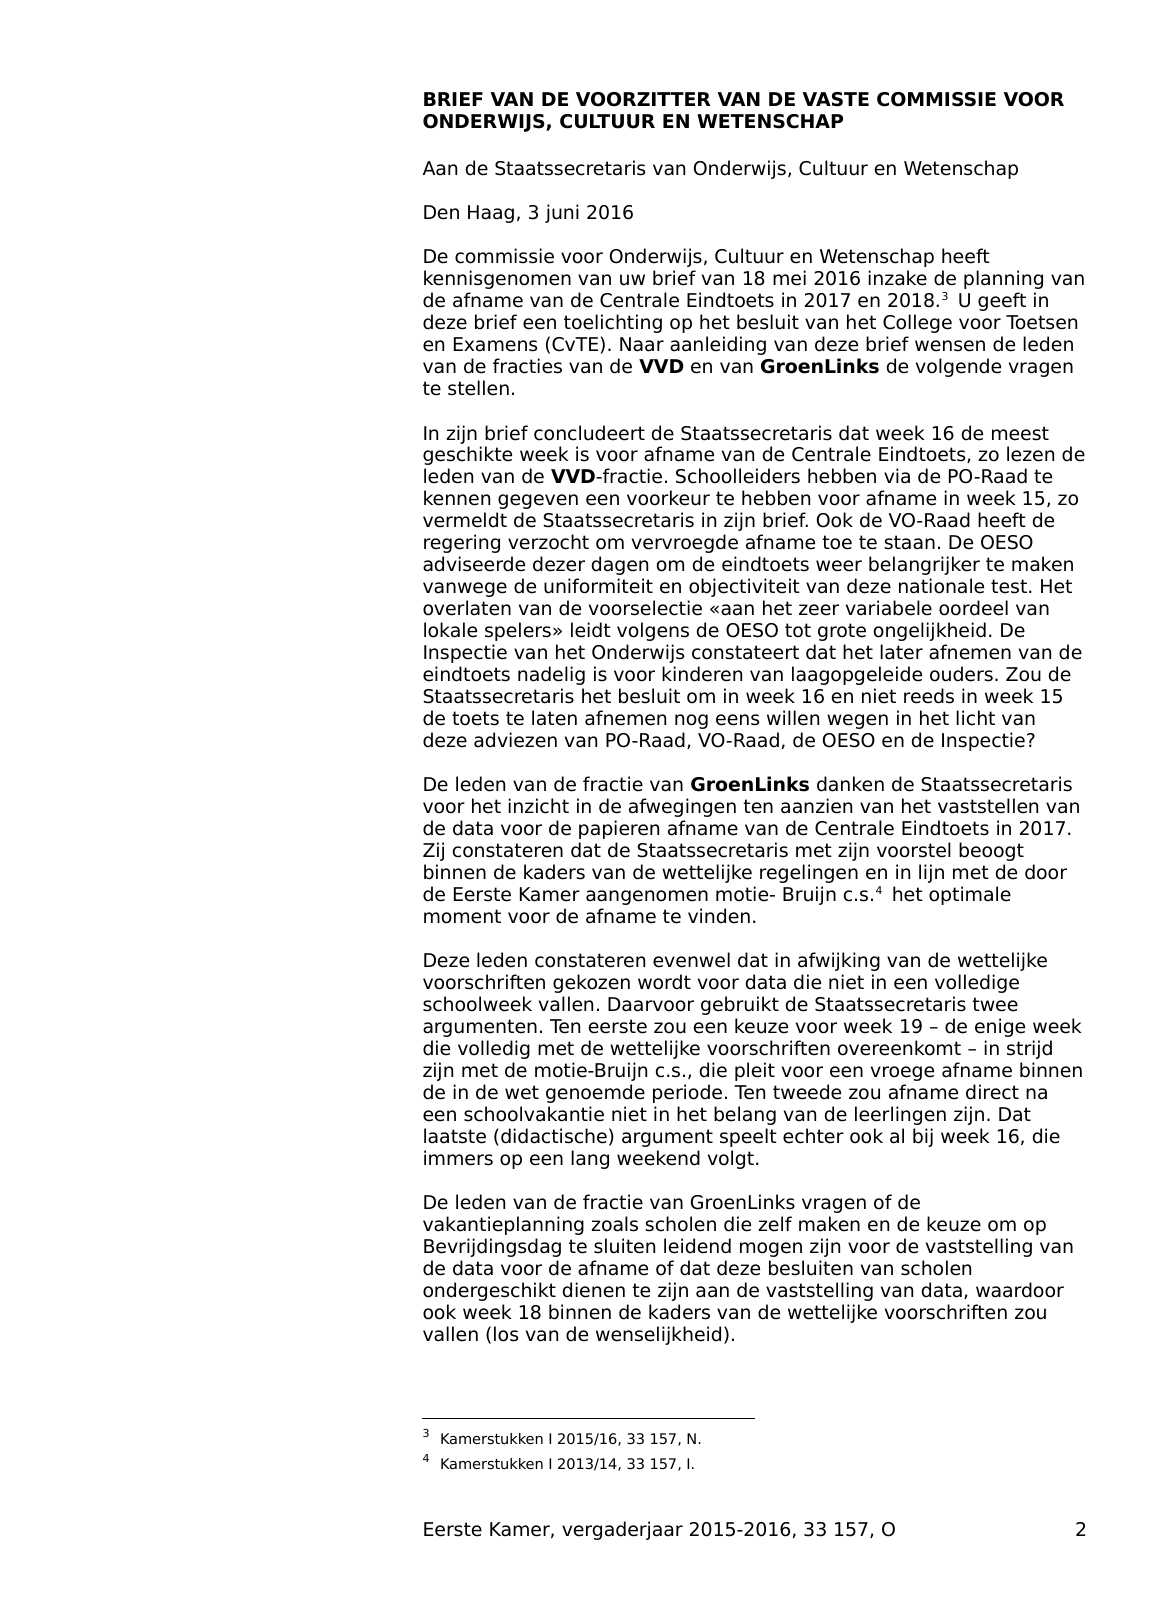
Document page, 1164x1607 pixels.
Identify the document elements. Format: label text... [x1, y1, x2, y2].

subtitle BRIEF VAN DE VOORZITTER VAN DE VASTE COMMISSIE VOOR ONDERWIJS, CULTUUR EN WETENSCHAP [422, 89, 1087, 133]
text Deze leden constateren evenwel dat in afwijking van de wettelijke voorschriften gekozen wordt voor data die niet in een volledige schoolweek vallen. Daarvoor gebruikt de Staatssecretaris twee argumenten. Ten eerste zou een keuze voor week 19 – de enige week die volledig met de wettelijke voorschriften overeenkomt – in strijd zijn met de motie-Bruijn c.s., die pleit voor een vroege afname binnen de in de wet genoemde periode. Ten tweede zou afname direct na een schoolvakantie niet in het belang van de leerlingen zijn. Dat laatste (didactische) argument speelt echter ook al bij week 16, die immers op een lang weekend volgt. [422, 950, 1087, 1170]
text In zijn brief concludeert de Staatssecretaris dat week 16 de meest geschikte week is voor afname van de Centrale Eindtoets, zo lezen de leden van de VVD-fractie. Schoolleiders hebben via de PO-Raad te kennen gegeven een voorkeur te hebben voor afname in week 15, zo vermeldt de Staatssecretaris in zijn brief. Ook de VO-Raad heeft de regering verzocht om vervroegde afname toe te staan. De OESO adviseerde dezer dagen om de eindtoets weer belangrijker te maken vanwege de uniformiteit en objectiviteit van deze nationale test. Het overlaten van de voorselectie «aan het zeer variabele oordeel van lokale spelers» leidt volgens de OESO tot grote ongelijkheid. De Inspectie van het Onderwijs constateert dat het later afnemen van de eindtoets nadelig is voor kinderen van laagopgeleide ouders. Zou de Staatssecretaris het besluit om in week 16 en niet reeds in week 15 de toets te laten afnemen nog eens willen wegen in het licht van deze adviezen van PO-Raad, VO-Raad, de OESO en de Inspectie? [422, 422, 1087, 752]
text Den Haag, 3 juni 2016 [422, 202, 1087, 224]
text Kamerstukken I 2015/16, 33 157, N. [422, 1427, 1087, 1449]
text Kamerstukken I 2013/14, 33 157, I. [422, 1452, 1087, 1474]
text De leden van de fractie van GroenLinks danken de Staatssecretaris voor het inzicht in de afwegingen ten aanzien van het vaststellen van de data voor de papieren afname van de Centrale Eindtoets in 2017. Zij constateren dat de Staatssecretaris met zijn voorstel beoogt binnen de kaders van de wettelijke regelingen en in lijn met de door de Eerste Kamer aangenomen motie- Bruijn c.s. het optimale moment voor de afname te vinden. [422, 774, 1087, 928]
text De leden van de fractie van GroenLinks vragen of de vakantieplanning zoals scholen die zelf maken en de keuze om op Bevrijdingsdag te sluiten leidend mogen zijn voor de vaststelling van de data voor de afname of dat deze besluiten van scholen ondergeschikt dienen te zijn aan de vaststelling van data, waardoor ook week 18 binnen de kaders van de wettelijke voorschriften zou vallen (los van de wenselijkheid). [422, 1192, 1087, 1346]
text De commissie voor Onderwijs, Cultuur en Wetenschap heeft kennisgenomen van uw brief van 18 mei 2016 inzake de planning van de afname van de Centrale Eindtoets in 2017 en 2018. U geeft in deze brief een toelichting op het besluit van het College voor Toetsen en Examens (CvTE). Naar aanleiding van deze brief wensen de leden van de fracties van de VVD en van GroenLinks de volgende vragen te stellen. [422, 246, 1087, 400]
text Aan de Staatssecretaris van Onderwijs, Cultuur en Wetenschap [422, 158, 1087, 180]
